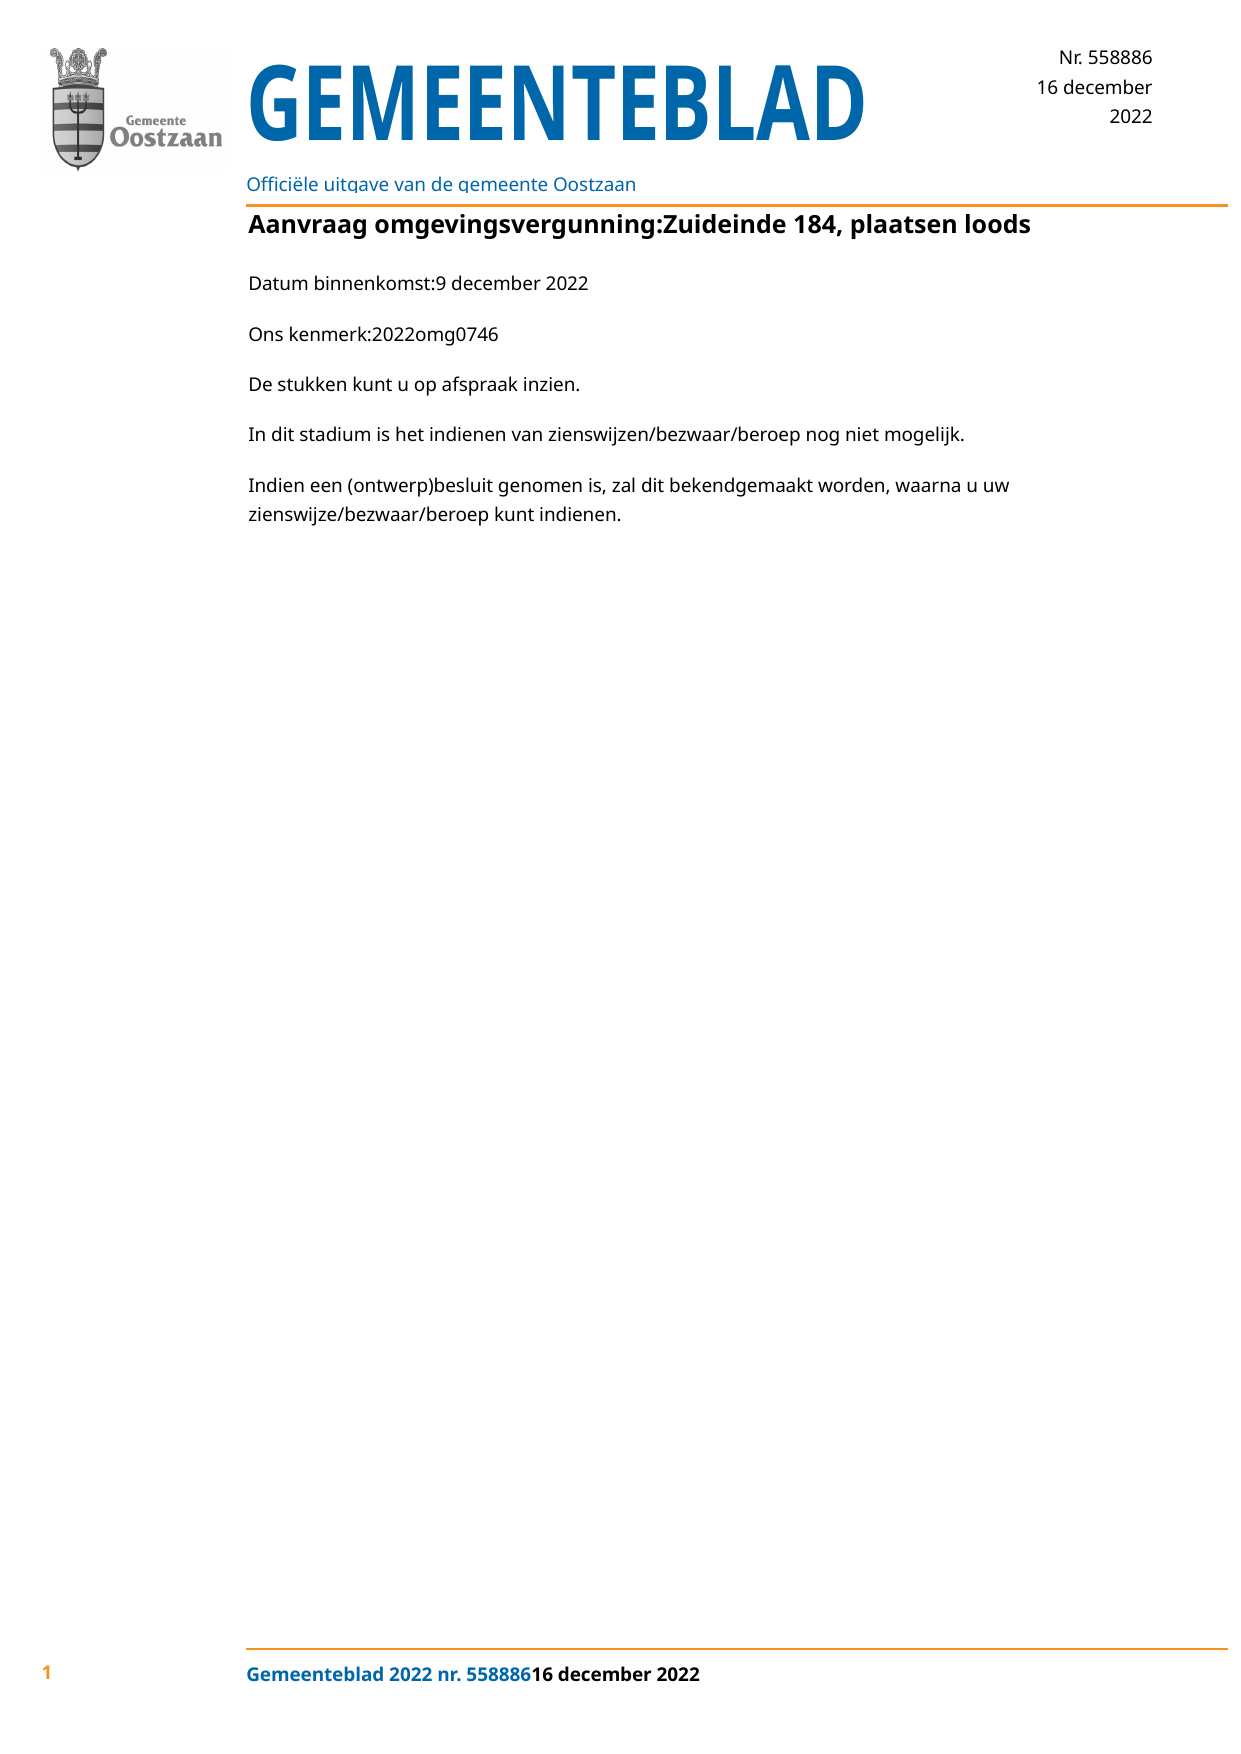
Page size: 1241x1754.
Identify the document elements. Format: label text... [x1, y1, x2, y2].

text Datum binnenkomst:9 december 2022 [248, 270, 1152, 296]
picture [41, 47, 231, 172]
text De stukken kunt u op afspraak inzien. [248, 371, 1152, 397]
text Aanvraag omgevingsvergunning:Zuideinde 184, plaatsen loods [248, 207, 1152, 241]
text Ons kenmerk:2022omg0746 [248, 321, 1152, 346]
text In dit stadium is het indienen van zienswijzen/bezwaar/beroep nog niet mogelijk. [248, 422, 1152, 447]
text Indien een (ontwerp)besluit genomen is, zal dit bekendgemaakt worden, waarna u uw zienswijze/bezwaar/beroep kunt indienen. [248, 472, 1152, 527]
